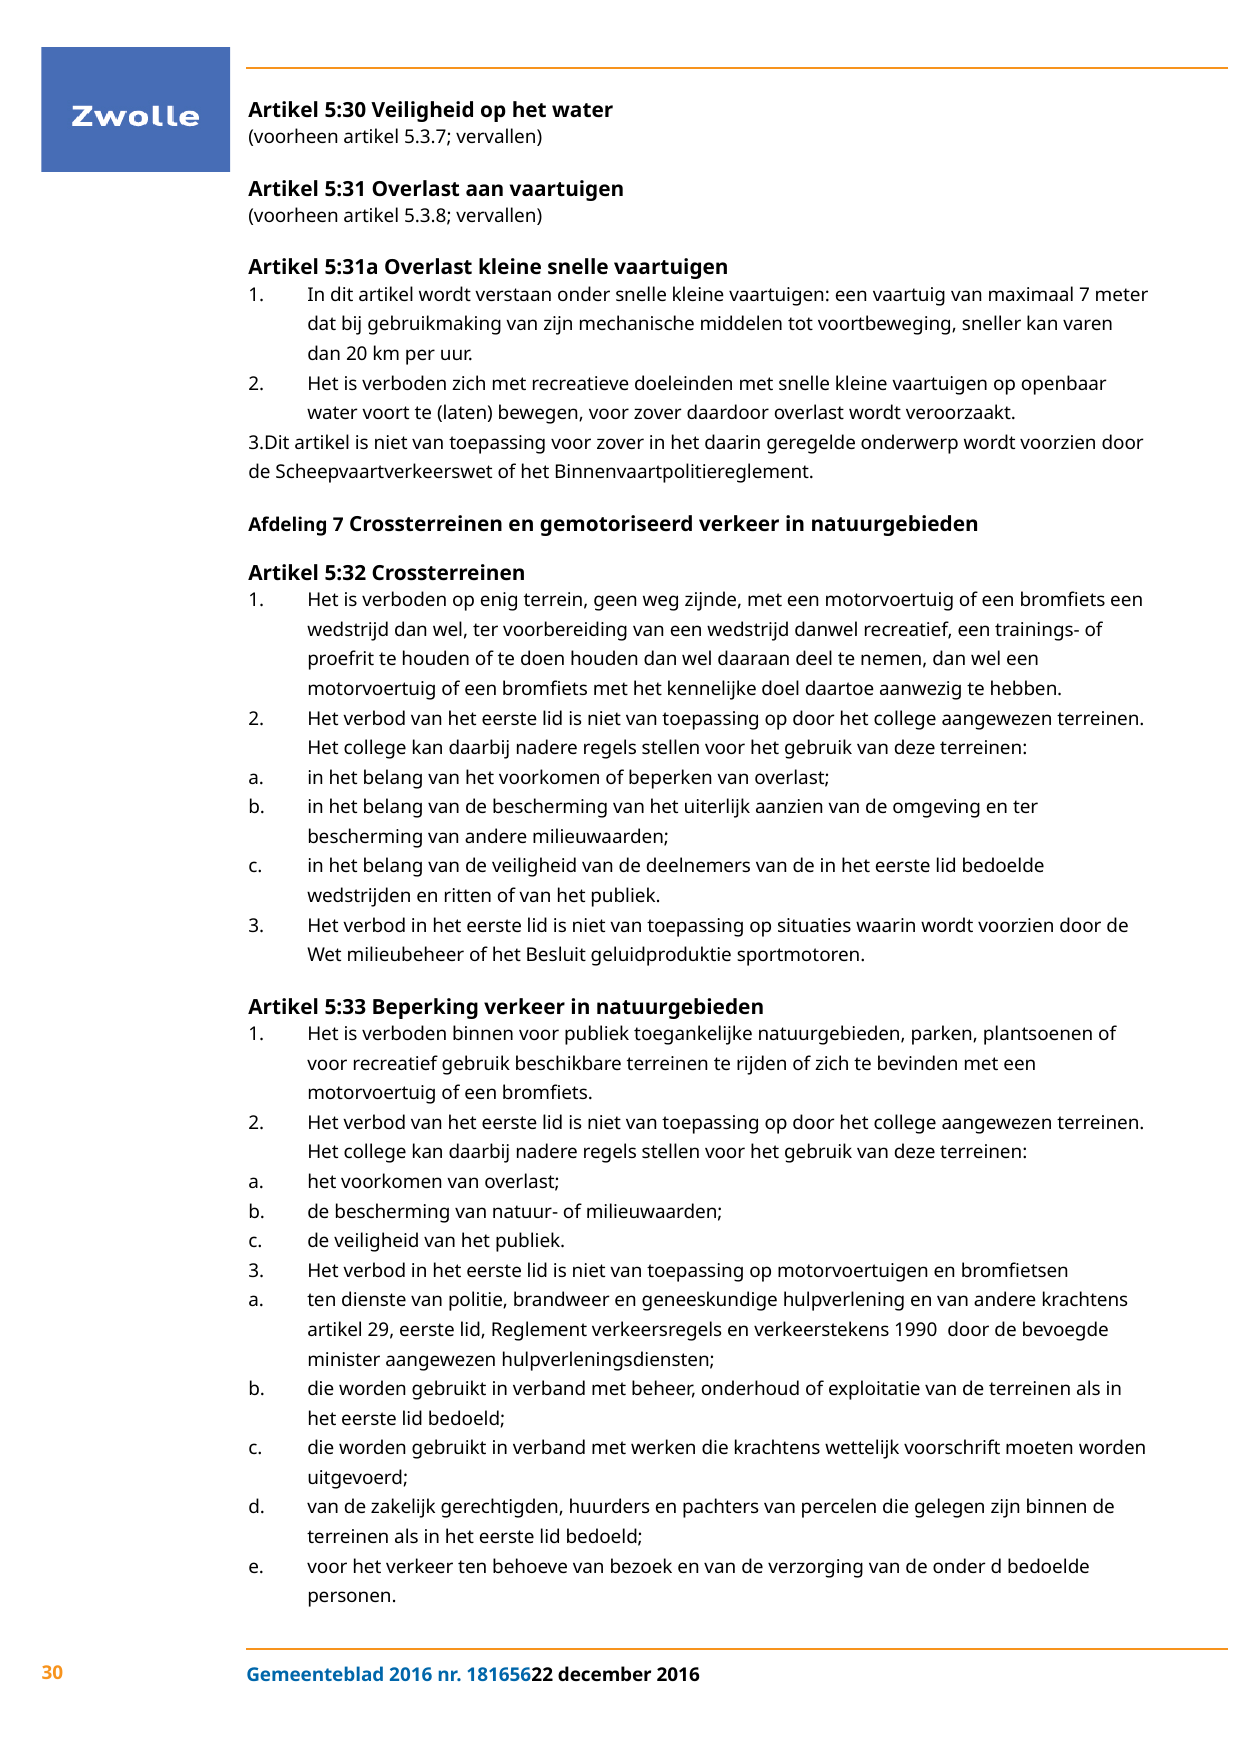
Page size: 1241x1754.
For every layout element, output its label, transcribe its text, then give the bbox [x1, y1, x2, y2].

list voor het verkeer ten behoeve van bezoek en van de verzorging van de onder d bedoelde personen. [248, 1553, 1152, 1608]
text Artikel 5:30 Veiligheid op het water [248, 95, 1152, 123]
list in het belang van de veiligheid van de deelnemers van de in het eerste lid bedoelde wedstrijden en ritten of van het publiek. [248, 853, 1152, 908]
list Het verbod in het eerste lid is niet van toepassing op motorvoertuigen en bromfietsen [248, 1257, 1152, 1283]
text Artikel 5:33 Beperking verkeer in natuurgebieden [248, 992, 1152, 1020]
picture [41, 47, 231, 172]
list Het is verboden binnen voor publiek toegankelijke natuurgebieden, parken, plantsoenen of voor recreatief gebruik beschikbare terreinen te rijden of zich te bevinden met een motorvoertuig of een bromfiets. [248, 1020, 1152, 1105]
text (voorheen artikel 5.3.8; vervallen) [248, 202, 1152, 228]
list in het belang van het voorkomen of beperken van overlast; [248, 764, 1152, 790]
list die worden gebruikt in verband met beheer, onderhoud of exploitatie van de terreinen als in het eerste lid bedoeld; [248, 1375, 1152, 1431]
list in het belang van de bescherming van het uiterlijk aanzien van de omgeving en ter bescherming van andere milieuwaarden; [248, 793, 1152, 849]
list In dit artikel wordt verstaan onder snelle kleine vaartuigen: een vaartuig van maximaal 7 meter dat bij gebruikmaking van zijn mechanische middelen tot voortbeweging, sneller kan varen dan 20 km per uur. [248, 281, 1152, 366]
list Het verbod van het eerste lid is niet van toepassing op door het college aangewezen terreinen. Het college kan daarbij nadere regels stellen voor het gebruik van deze terreinen: [248, 705, 1152, 760]
list van de zakelijk gerechtigden, huurders en pachters van percelen die gelegen zijn binnen de terreinen als in het eerste lid bedoeld; [248, 1494, 1152, 1549]
list de bescherming van natuur- of milieuwaarden; [248, 1198, 1152, 1223]
list Het verbod in het eerste lid is niet van toepassing op situaties waarin wordt voorzien door de Wet milieubeheer of het Besluit geluidproduktie sportmotoren. [248, 912, 1152, 967]
list de veiligheid van het publiek. [248, 1227, 1152, 1253]
text Afdeling 7 Crossterreinen en gemotoriseerd verkeer in natuurgebieden [248, 509, 1152, 537]
text 3.Dit artikel is niet van toepassing voor zover in het daarin geregelde onderwerp wordt voorzien door de Scheepvaartverkeerswet of het Binnenvaartpolitiereglement. [248, 429, 1152, 484]
list het voorkomen van overlast; [248, 1168, 1152, 1194]
list Het is verboden op enig terrein, geen weg zijnde, met een motorvoertuig of een bromfiets een wedstrijd dan wel, ter voorbereiding van een wedstrijd danwel recreatief, een trainings- of proefrit te houden of te doen houden dan wel daaraan deel te nemen, dan wel een motorvoertuig of een bromfiets met het kennelijke doel daartoe aanwezig te hebben. [248, 586, 1152, 701]
text Artikel 5:31 Overlast aan vaartuigen [248, 174, 1152, 202]
list ten dienste van politie, brandweer en geneeskundige hulpverlening en van andere krachtens artikel 29, eerste lid, Reglement verkeersregels en verkeerstekens 1990 door de bevoegde minister aangewezen hulpverleningsdiensten; [248, 1287, 1152, 1371]
text Artikel 5:31a Overlast kleine snelle vaartuigen [248, 252, 1152, 281]
list Het is verboden zich met recreatieve doeleinden met snelle kleine vaartuigen op openbaar water voort te (laten) bewegen, voor zover daardoor overlast wordt veroorzaakt. [248, 370, 1152, 425]
list die worden gebruikt in verband met werken die krachtens wettelijk voorschrift moeten worden uitgevoerd; [248, 1434, 1152, 1490]
text (voorheen artikel 5.3.7; vervallen) [248, 123, 1152, 149]
list Het verbod van het eerste lid is niet van toepassing op door het college aangewezen terreinen. Het college kan daarbij nadere regels stellen voor het gebruik van deze terreinen: [248, 1109, 1152, 1164]
text Artikel 5:32 Crossterreinen [248, 558, 1152, 586]
